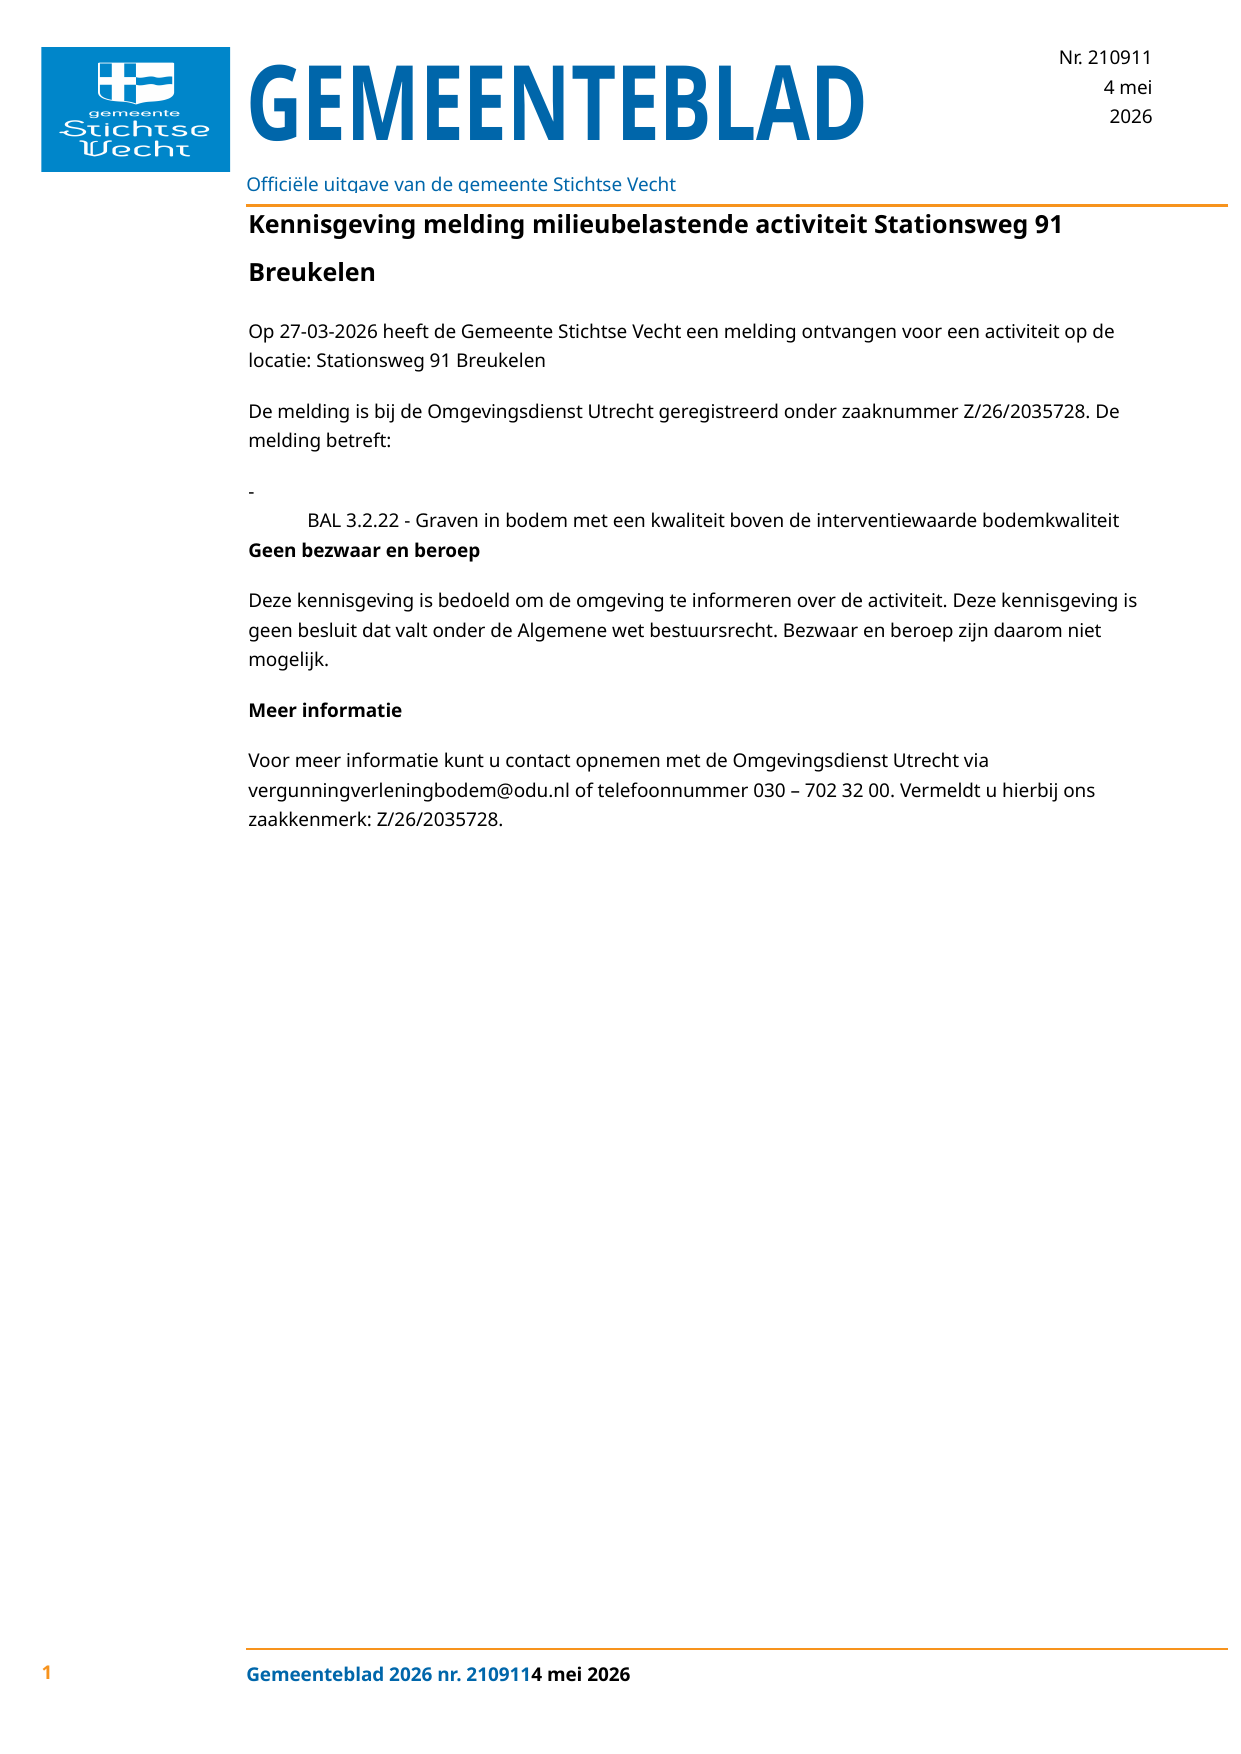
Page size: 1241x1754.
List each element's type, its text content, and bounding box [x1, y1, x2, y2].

text Kennisgeving melding milieubelastende activiteit Stationsweg 91 Breukelen [248, 207, 1152, 288]
text Geen bezwaar en beroep [248, 537, 1152, 563]
picture [137, 63, 174, 103]
text Op 27-03-2026 heeft de Gemeente Stichtse Vecht een melding ontvangen voor een activiteit op de locatie: Stationsweg 91 Breukelen [248, 318, 1152, 373]
text Deze kennisgeving is bedoeld om de omgeving te informeren over de activiteit. Deze kennisgeving is geen besluit dat valt onder de Algemene wet bestuursrecht. Bezwaar en beroep zijn daarom niet mogelijk. [248, 587, 1152, 672]
text De melding is bij de Omgevingsdienst Utrecht geregistreerd onder zaaknummer Z/26/2035728. De melding betreft: [248, 398, 1152, 453]
text Meer informatie [248, 697, 1152, 723]
list BAL 3.2.22 - Graven in bodem met een kwaliteit boven de interventiewaarde bodemkwaliteit [248, 507, 1152, 533]
picture [99, 63, 135, 101]
text Voor meer informatie kunt u contact opnemen met de Omgevingsdienst Utrecht via vergunningverleningbodem@odu.nl of telefoonnummer 030 – 702 32 00. Vermeldt u hierbij ons zaakkenmerk: Z/26/2035728. [248, 747, 1152, 832]
